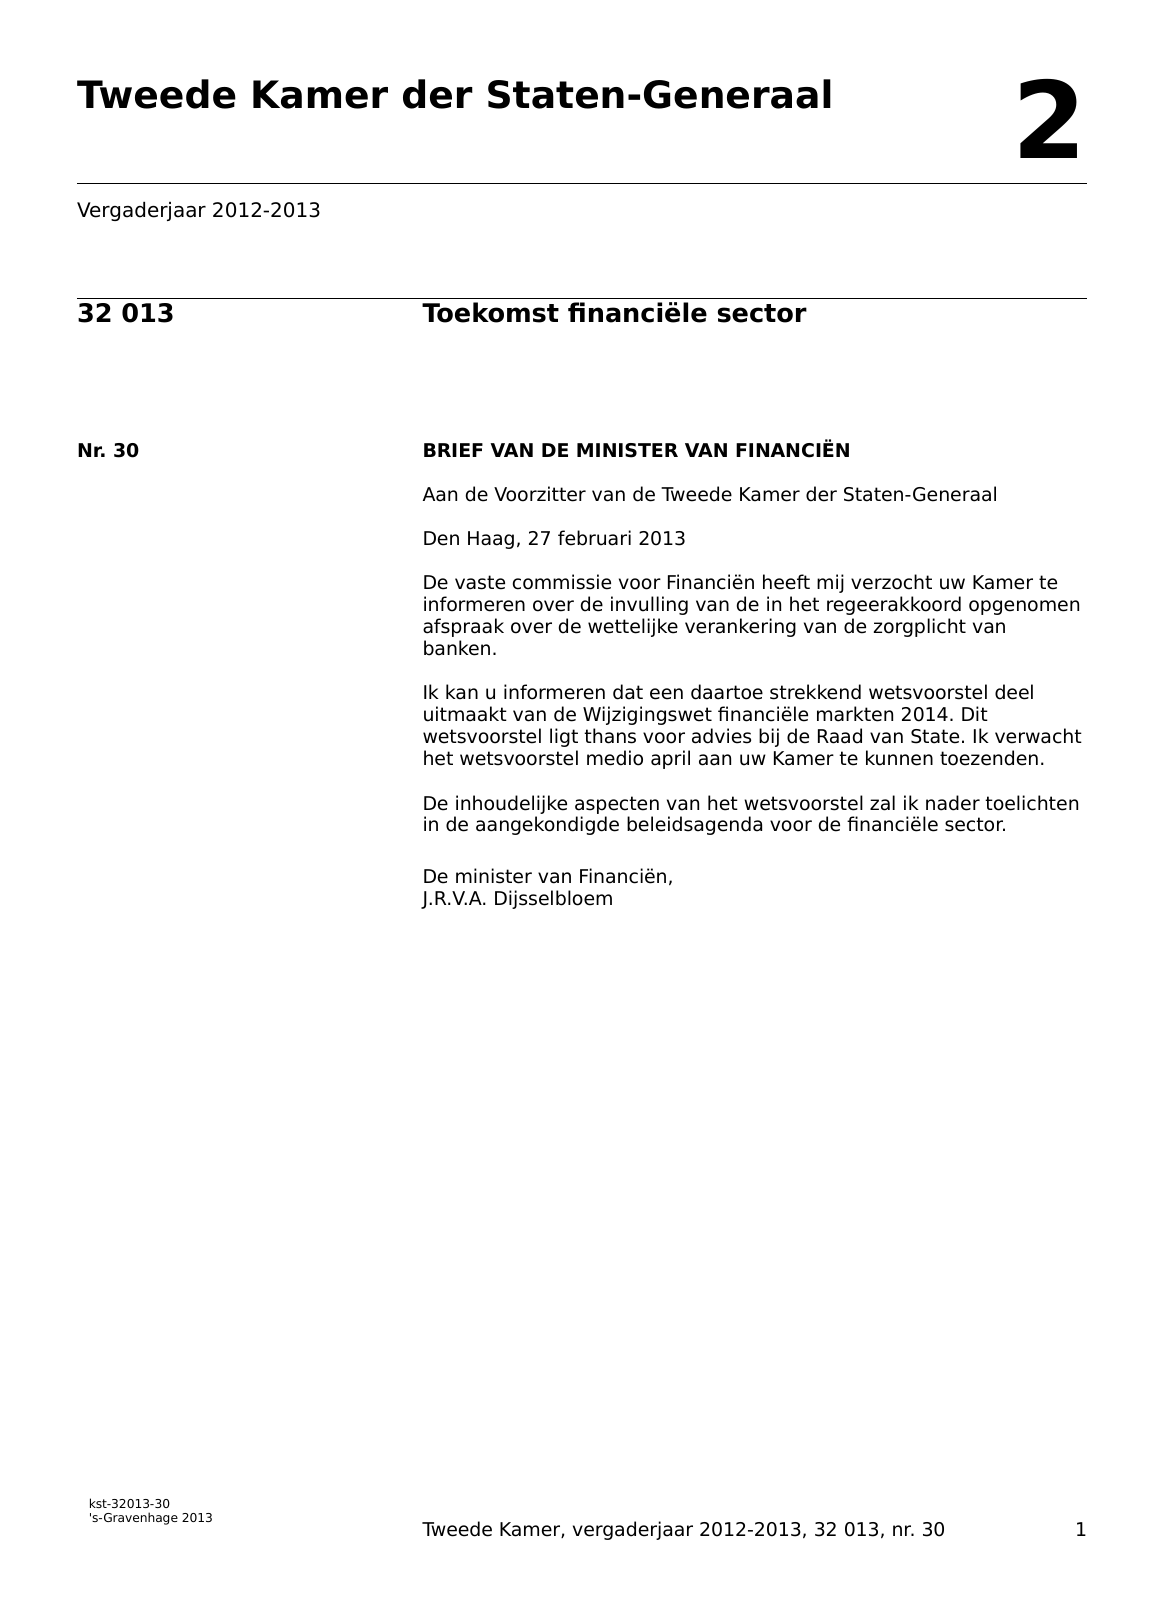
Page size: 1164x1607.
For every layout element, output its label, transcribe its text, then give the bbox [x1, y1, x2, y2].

table_header Tweede Kamer der Staten-Generaal [77, 59, 886, 183]
text Den Haag, 27 februari 2013 [422, 528, 1087, 550]
text Aan de Voorzitter van de Tweede Kamer der Staten-Generaal [422, 484, 1087, 506]
table_header 2 [886, 59, 1087, 183]
text Ik kan u informeren dat een daartoe strekkend wetsvoorstel deel uitmaakt van de Wijzigingswet financiële markten 2014. Dit wetsvoorstel ligt thans voor advies bij de Raad van State. Ik verwacht het wetsvoorstel medio april aan uw Kamer te kunnen toezenden. [422, 682, 1087, 770]
subtitle Nr. 30 BRIEF VAN DE MINISTER VAN FINANCIËN [77, 440, 1087, 462]
table_cell Vergaderjaar 2012-2013 [77, 184, 1087, 298]
text kst-32013-30 [88, 1497, 323, 1511]
text 's-Gravenhage 2013 [88, 1511, 323, 1525]
subtitle 32 013 Toekomst financiële sector [77, 299, 1087, 329]
text De inhoudelijke aspecten van het wetsvoorstel zal ik nader toelichten in de aangekondigde beleidsagenda voor de financiële sector. [422, 792, 1087, 836]
text De vaste commissie voor Financiën heeft mij verzocht uw Kamer te informeren over de invulling van de in het regeerakkoord opgenomen afspraak over de wettelijke verankering van de zorgplicht van banken. [422, 572, 1087, 660]
text De minister van Financiën, J.R.V.A. Dijsselbloem [422, 866, 1087, 910]
